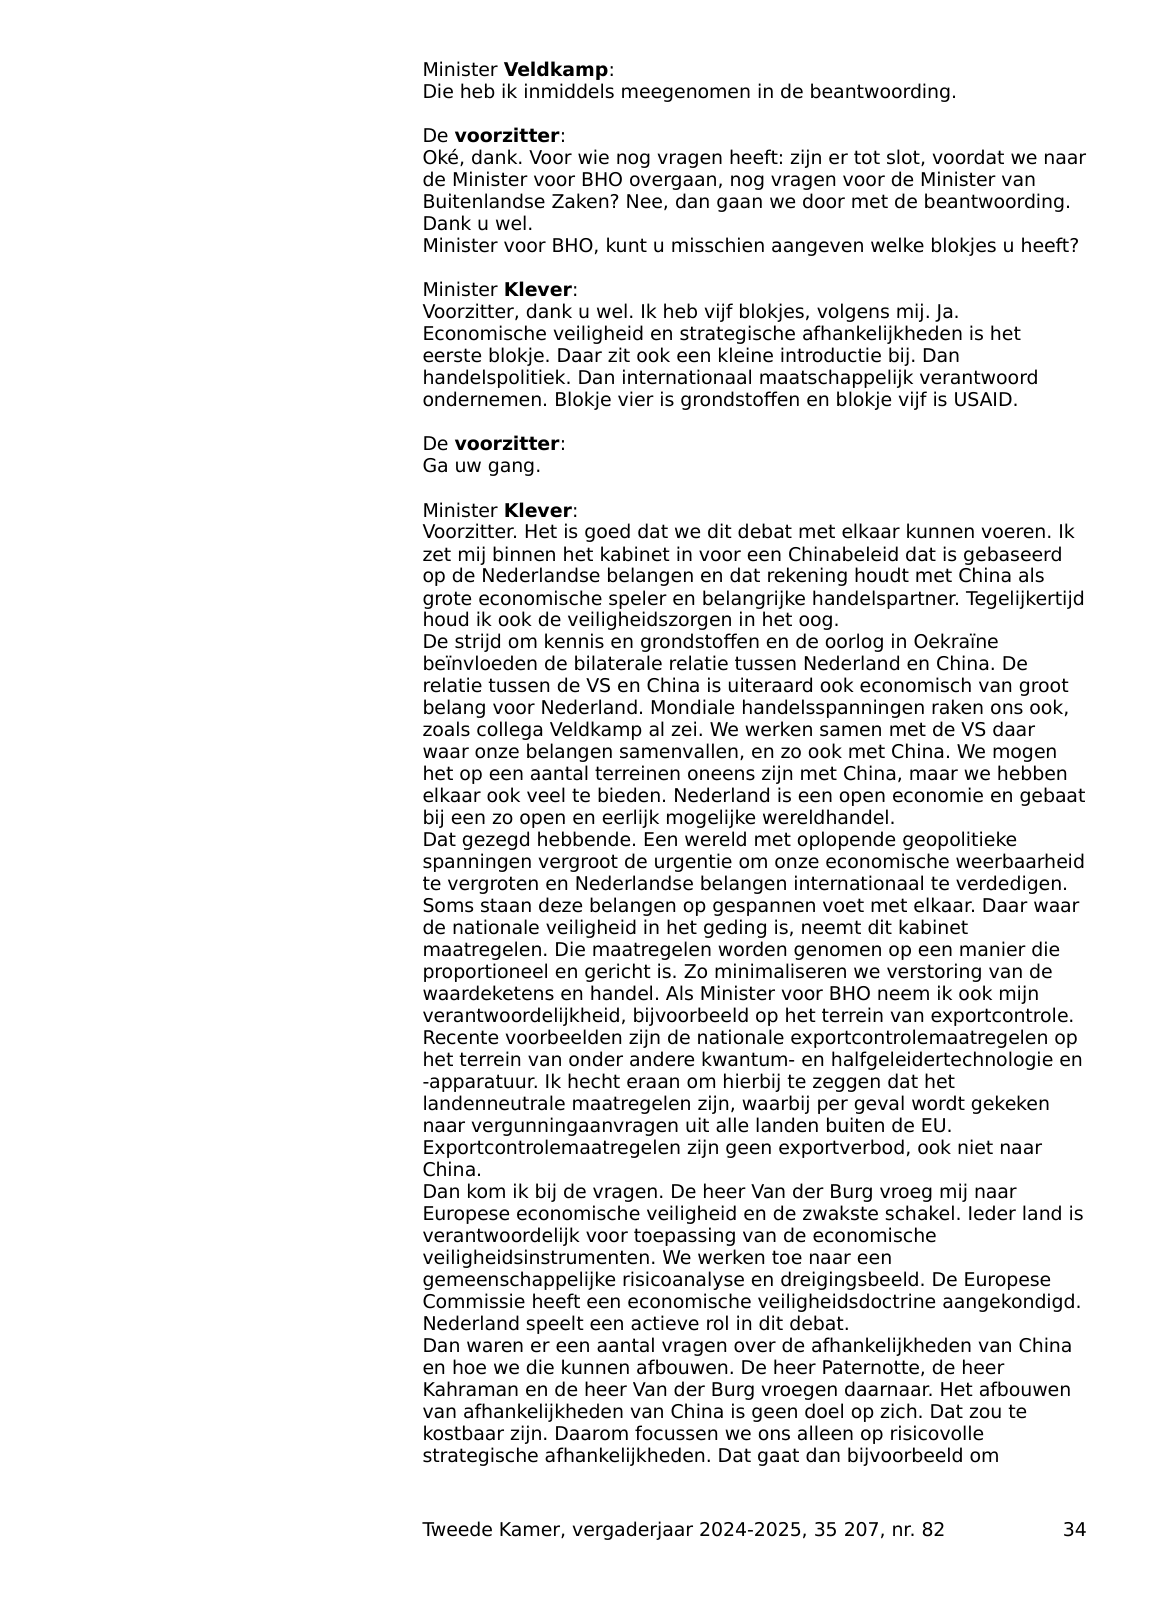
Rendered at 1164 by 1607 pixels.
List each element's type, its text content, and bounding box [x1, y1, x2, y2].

text Dat gezegd hebbende. Een wereld met oplopende geopolitieke spanningen vergroot de urgentie om onze economische weerbaarheid te vergroten en Nederlandse belangen internationaal te verdedigen. Soms staan deze belangen op gespannen voet met elkaar. Daar waar de nationale veiligheid in het geding is, neemt dit kabinet maatregelen. Die maatregelen worden genomen op een manier die proportioneel en gericht is. Zo minimaliseren we verstoring van de waardeketens en handel. Als Minister voor BHO neem ik ook mijn verantwoordelijkheid, bijvoorbeeld op het terrein van exportcontrole. Recente voorbeelden zijn de nationale exportcontrolemaatregelen op het terrein van onder andere kwantum- en halfgeleidertechnologie en -apparatuur. Ik hecht eraan om hierbij te zeggen dat het landenneutrale maatregelen zijn, waarbij per geval wordt gekeken naar vergunningaanvragen uit alle landen buiten de EU. Exportcontrolemaatregelen zijn geen exportverbod, ook niet naar China. [422, 829, 1087, 1181]
text Dan waren er een aantal vragen over de afhankelijkheden van China en hoe we die kunnen afbouwen. De heer Paternotte, de heer Kahraman en de heer Van der Burg vroegen daarnaar. Het afbouwen van afhankelijkheden van China is geen doel op zich. Dat zou te kostbaar zijn. Daarom focussen we ons alleen op risicovolle strategische afhankelijkheden. Dat gaat dan bijvoorbeeld om [422, 1335, 1087, 1467]
text Minister Klever: [422, 279, 1087, 301]
text Dan kom ik bij de vragen. De heer Van der Burg vroeg mij naar Europese economische veiligheid en de zwakste schakel. Ieder land is verantwoordelijk voor toepassing van de economische veiligheidsinstrumenten. We werken toe naar een gemeenschappelijke risicoanalyse en dreigingsbeeld. De Europese Commissie heeft een economische veiligheidsdoctrine aangekondigd. Nederland speelt een actieve rol in dit debat. [422, 1181, 1087, 1335]
text De strijd om kennis en grondstoffen en de oorlog in Oekraïne beïnvloeden de bilaterale relatie tussen Nederland en China. De relatie tussen de VS en China is uiteraard ook economisch van groot belang voor Nederland. Mondiale handelsspanningen raken ons ook, zoals collega Veldkamp al zei. We werken samen met de VS daar waar onze belangen samenvallen, en zo ook met China. We mogen het op een aantal terreinen oneens zijn met China, maar we hebben elkaar ook veel te bieden. Nederland is een open economie en gebaat bij een zo open en eerlijk mogelijke wereldhandel. [422, 631, 1087, 829]
text De voorzitter: [422, 433, 1087, 455]
text Minister Klever: [422, 499, 1087, 521]
text Oké, dank. Voor wie nog vragen heeft: zijn er tot slot, voordat we naar de Minister voor BHO overgaan, nog vragen voor de Minister van Buitenlandse Zaken? Nee, dan gaan we door met de beantwoording. Dank u wel. [422, 147, 1087, 235]
text De voorzitter: [422, 125, 1087, 147]
text Voorzitter. Het is goed dat we dit debat met elkaar kunnen voeren. Ik zet mij binnen het kabinet in voor een Chinabeleid dat is gebaseerd op de Nederlandse belangen en dat rekening houdt met China als grote economische speler en belangrijke handelspartner. Tegelijkertijd houd ik ook de veiligheidszorgen in het oog. [422, 521, 1087, 631]
text Voorzitter, dank u wel. Ik heb vijf blokjes, volgens mij. Ja. Economische veiligheid en strategische afhankelijkheden is het eerste blokje. Daar zit ook een kleine introductie bij. Dan handelspolitiek. Dan internationaal maatschappelijk verantwoord ondernemen. Blokje vier is grondstoffen en blokje vijf is USAID. [422, 301, 1087, 411]
text Die heb ik inmiddels meegenomen in de beantwoording. [422, 81, 1087, 103]
text Minister voor BHO, kunt u misschien aangeven welke blokjes u heeft? [422, 235, 1087, 257]
text Minister Veldkamp: [422, 59, 1087, 81]
text Ga uw gang. [422, 455, 1087, 477]
